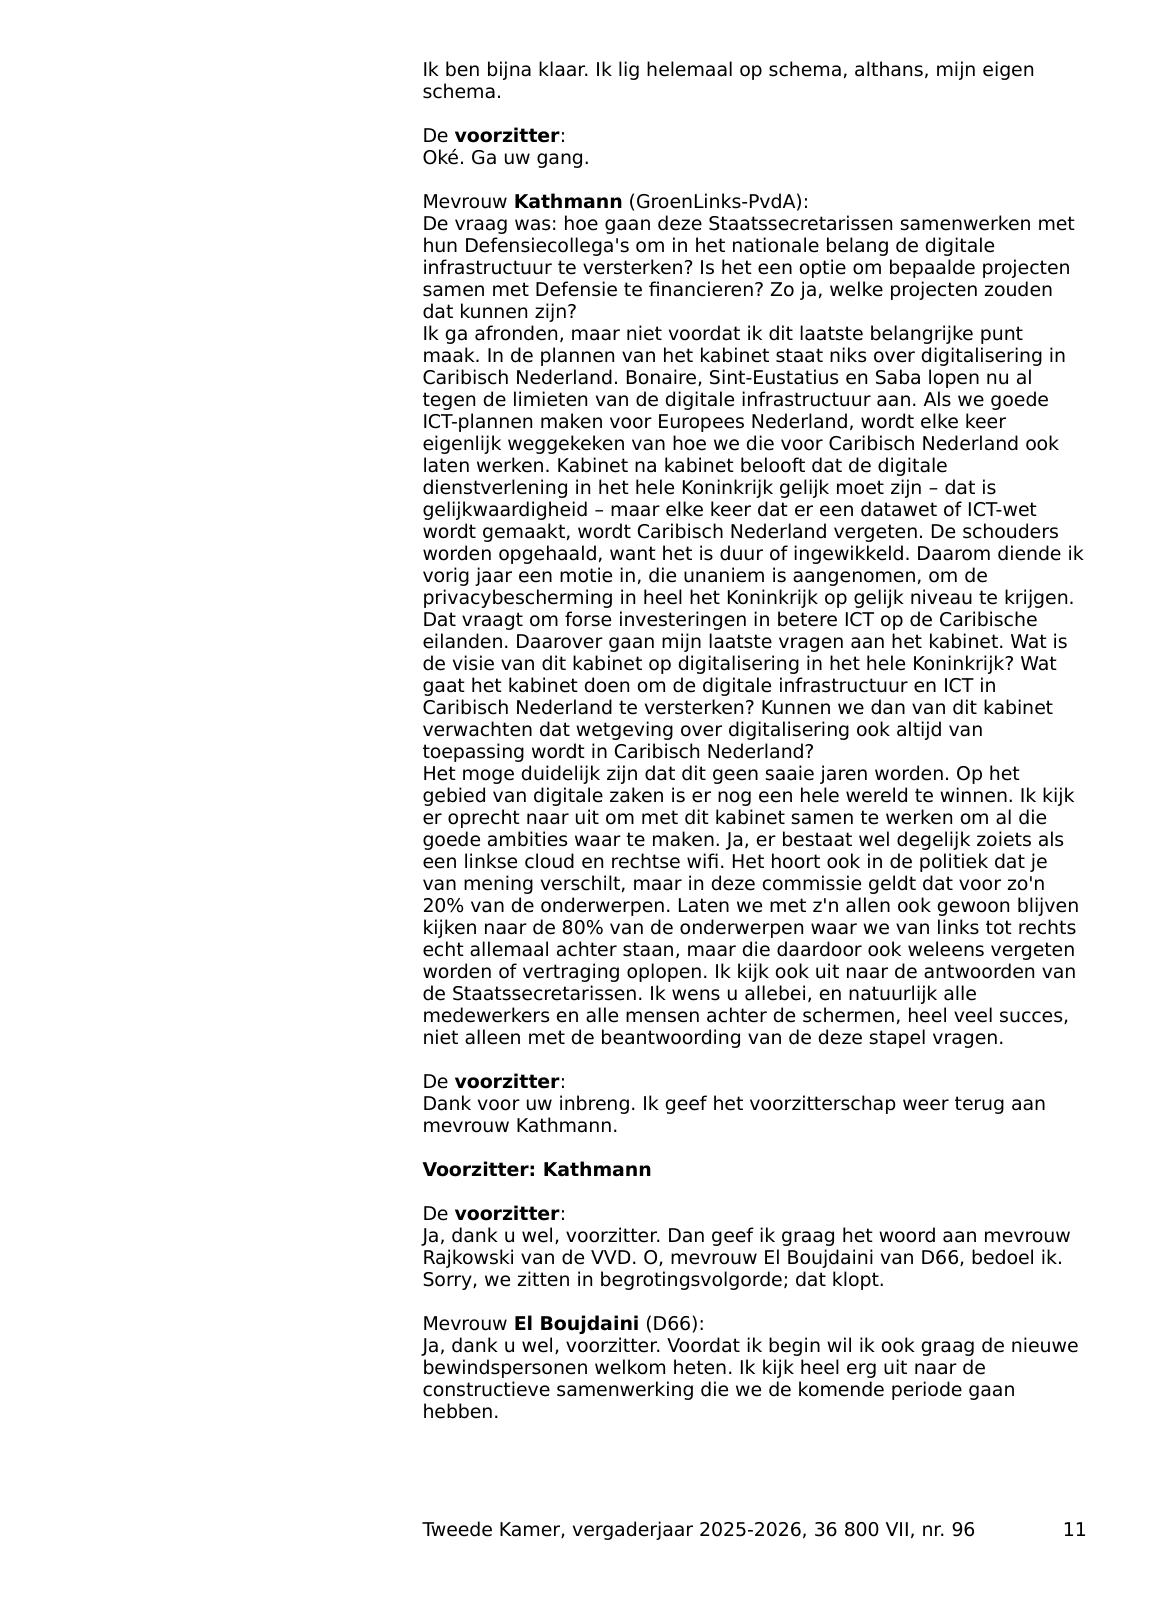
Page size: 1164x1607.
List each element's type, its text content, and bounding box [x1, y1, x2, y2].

text Het moge duidelijk zijn dat dit geen saaie jaren worden. Op het gebied van digitale zaken is er nog een hele wereld te winnen. Ik kijk er oprecht naar uit om met dit kabinet samen te werken om al die goede ambities waar te maken. Ja, er bestaat wel degelijk zoiets als een linkse cloud en rechtse wifi. Het hoort ook in de politiek dat je van mening verschilt, maar in deze commissie geldt dat voor zo'n 20% van de onderwerpen. Laten we met z'n allen ook gewoon blijven kijken naar de 80% van de onderwerpen waar we van links tot rechts echt allemaal achter staan, maar die daardoor ook weleens vergeten worden of vertraging oplopen. Ik kijk ook uit naar de antwoorden van de Staatssecretarissen. Ik wens u allebei, en natuurlijk alle medewerkers en alle mensen achter de schermen, heel veel succes, niet alleen met de beantwoording van de deze stapel vragen. [422, 763, 1087, 1048]
text Ja, dank u wel, voorzitter. Dan geef ik graag het woord aan mevrouw Rajkowski van de VVD. O, mevrouw El Boujdaini van D66, bedoel ik. Sorry, we zitten in begrotingsvolgorde; dat klopt. [422, 1225, 1087, 1291]
text De voorzitter: [422, 1071, 1087, 1093]
subtitle Voorzitter: Kathmann [422, 1159, 1087, 1181]
text De voorzitter: [422, 125, 1087, 147]
text Mevrouw El Boujdaini (D66): [422, 1313, 1087, 1335]
text Ik ga afronden, maar niet voordat ik dit laatste belangrijke punt maak. In de plannen van het kabinet staat niks over digitalisering in Caribisch Nederland. Bonaire, Sint-Eustatius en Saba lopen nu al tegen de limieten van de digitale infrastructuur aan. Als we goede ICT-plannen maken voor Europees Nederland, wordt elke keer eigenlijk weggekeken van hoe we die voor Caribisch Nederland ook laten werken. Kabinet na kabinet belooft dat de digitale dienstverlening in het hele Koninkrijk gelijk moet zijn – dat is gelijkwaardigheid – maar elke keer dat er een datawet of ICT-wet wordt gemaakt, wordt Caribisch Nederland vergeten. De schouders worden opgehaald, want het is duur of ingewikkeld. Daarom diende ik vorig jaar een motie in, die unaniem is aangenomen, om de privacybescherming in heel het Koninkrijk op gelijk niveau te krijgen. Dat vraagt om forse investeringen in betere ICT op de Caribische eilanden. Daarover gaan mijn laatste vragen aan het kabinet. Wat is de visie van dit kabinet op digitalisering in het hele Koninkrijk? Wat gaat het kabinet doen om de digitale infrastructuur en ICT in Caribisch Nederland te versterken? Kunnen we dan van dit kabinet verwachten dat wetgeving over digitalisering ook altijd van toepassing wordt in Caribisch Nederland? [422, 323, 1087, 763]
text Ik ben bijna klaar. Ik lig helemaal op schema, althans, mijn eigen schema. [422, 59, 1087, 103]
text Mevrouw Kathmann (GroenLinks-PvdA): [422, 191, 1087, 213]
text Dank voor uw inbreng. Ik geef het voorzitterschap weer terug aan mevrouw Kathmann. [422, 1093, 1087, 1137]
text De vraag was: hoe gaan deze Staatssecretarissen samenwerken met hun Defensiecollega's om in het nationale belang de digitale infrastructuur te versterken? Is het een optie om bepaalde projecten samen met Defensie te financieren? Zo ja, welke projecten zouden dat kunnen zijn? [422, 213, 1087, 323]
text Oké. Ga uw gang. [422, 147, 1087, 169]
text Ja, dank u wel, voorzitter. Voordat ik begin wil ik ook graag de nieuwe bewindspersonen welkom heten. Ik kijk heel erg uit naar de constructieve samenwerking die we de komende periode gaan hebben. [422, 1335, 1087, 1423]
text De voorzitter: [422, 1203, 1087, 1225]
